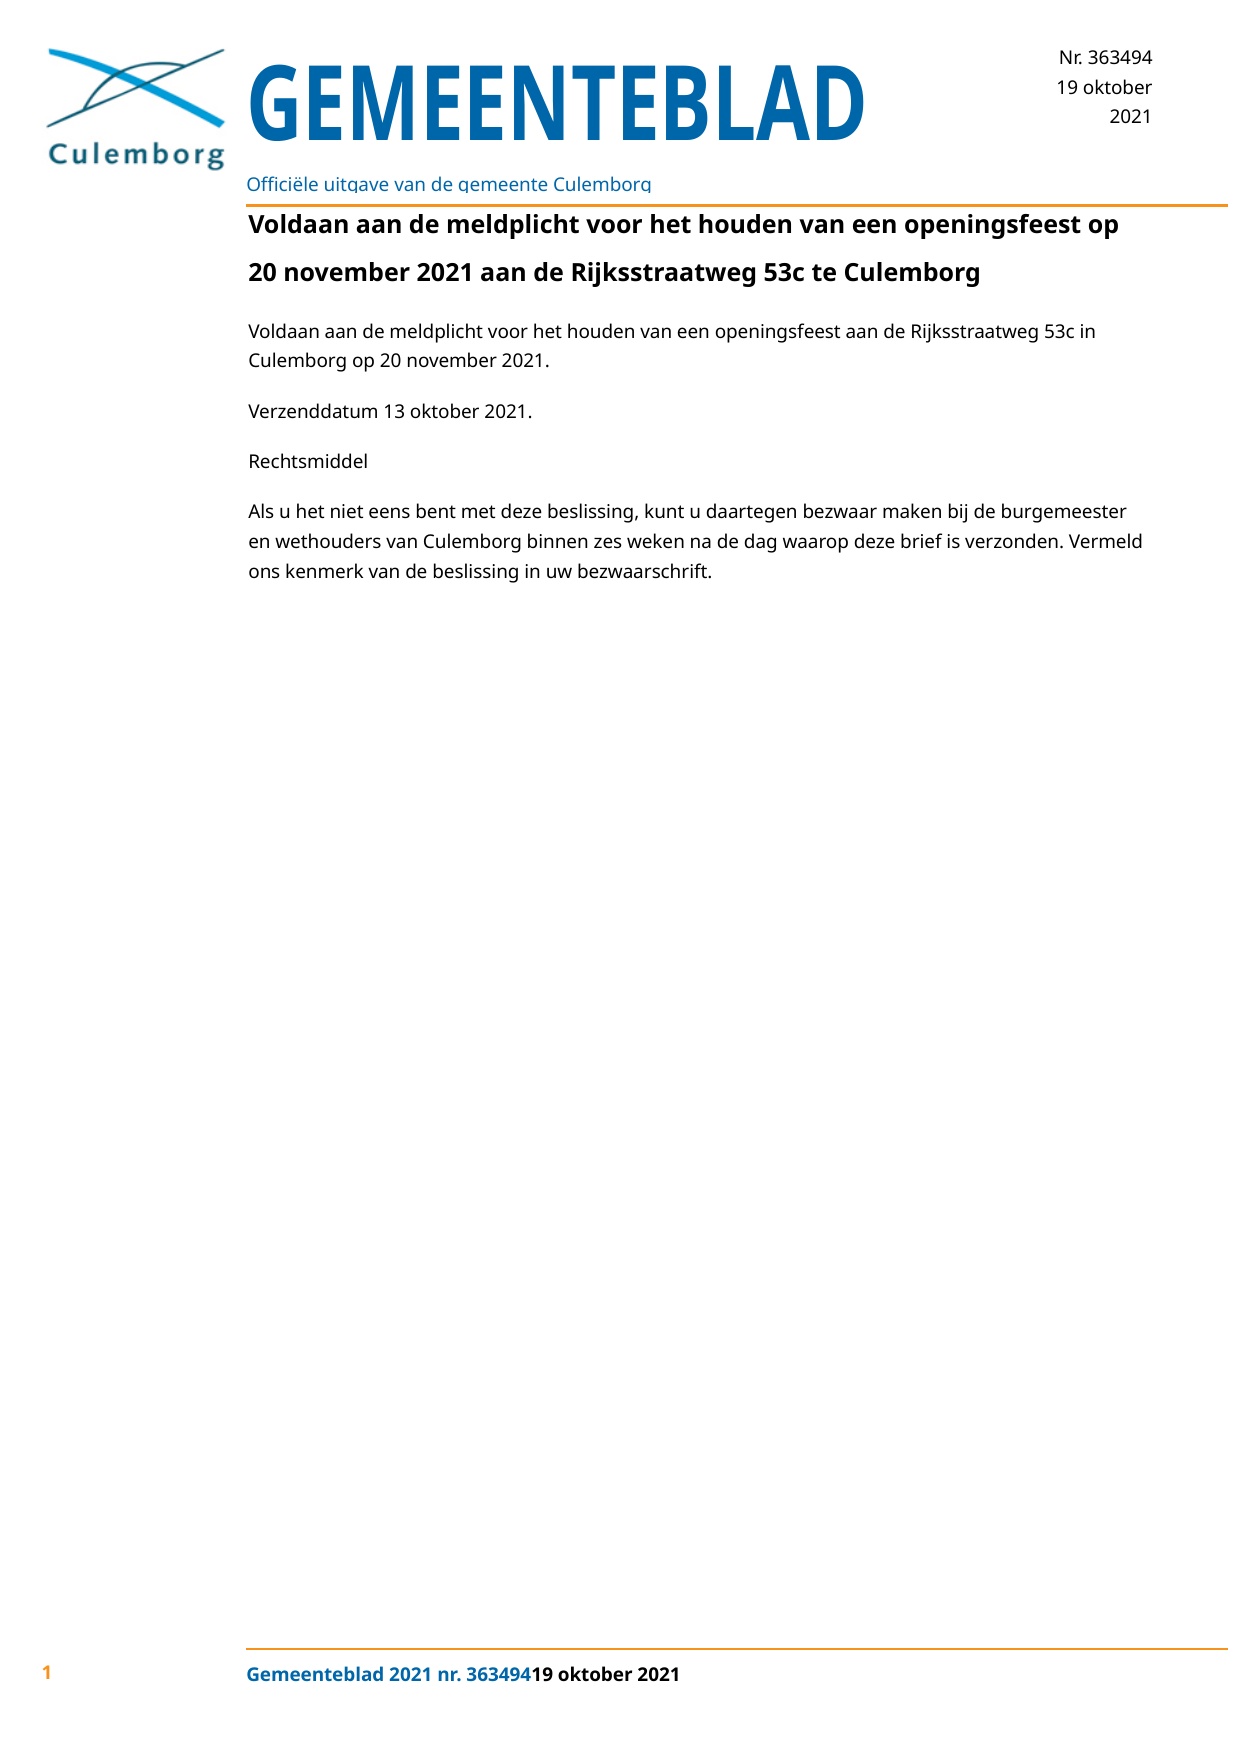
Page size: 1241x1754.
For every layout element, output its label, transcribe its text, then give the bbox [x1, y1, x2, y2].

picture [41, 47, 231, 172]
text Rechtsmiddel [248, 448, 1152, 474]
text Voldaan aan de meldplicht voor het houden van een openingsfeest aan de Rijksstraatweg 53c in Culemborg op 20 november 2021. [248, 318, 1152, 373]
text Als u het niet eens bent met deze beslissing, kunt u daartegen bezwaar maken bij de burgemeester en wethouders van Culemborg binnen zes weken na de dag waarop deze brief is verzonden. Vermeld ons kenmerk van de beslissing in uw bezwaarschrift. [248, 499, 1152, 584]
text Voldaan aan de meldplicht voor het houden van een openingsfeest op 20 november 2021 aan de Rijksstraatweg 53c te Culemborg [248, 207, 1152, 288]
text Verzenddatum 13 oktober 2021. [248, 398, 1152, 424]
